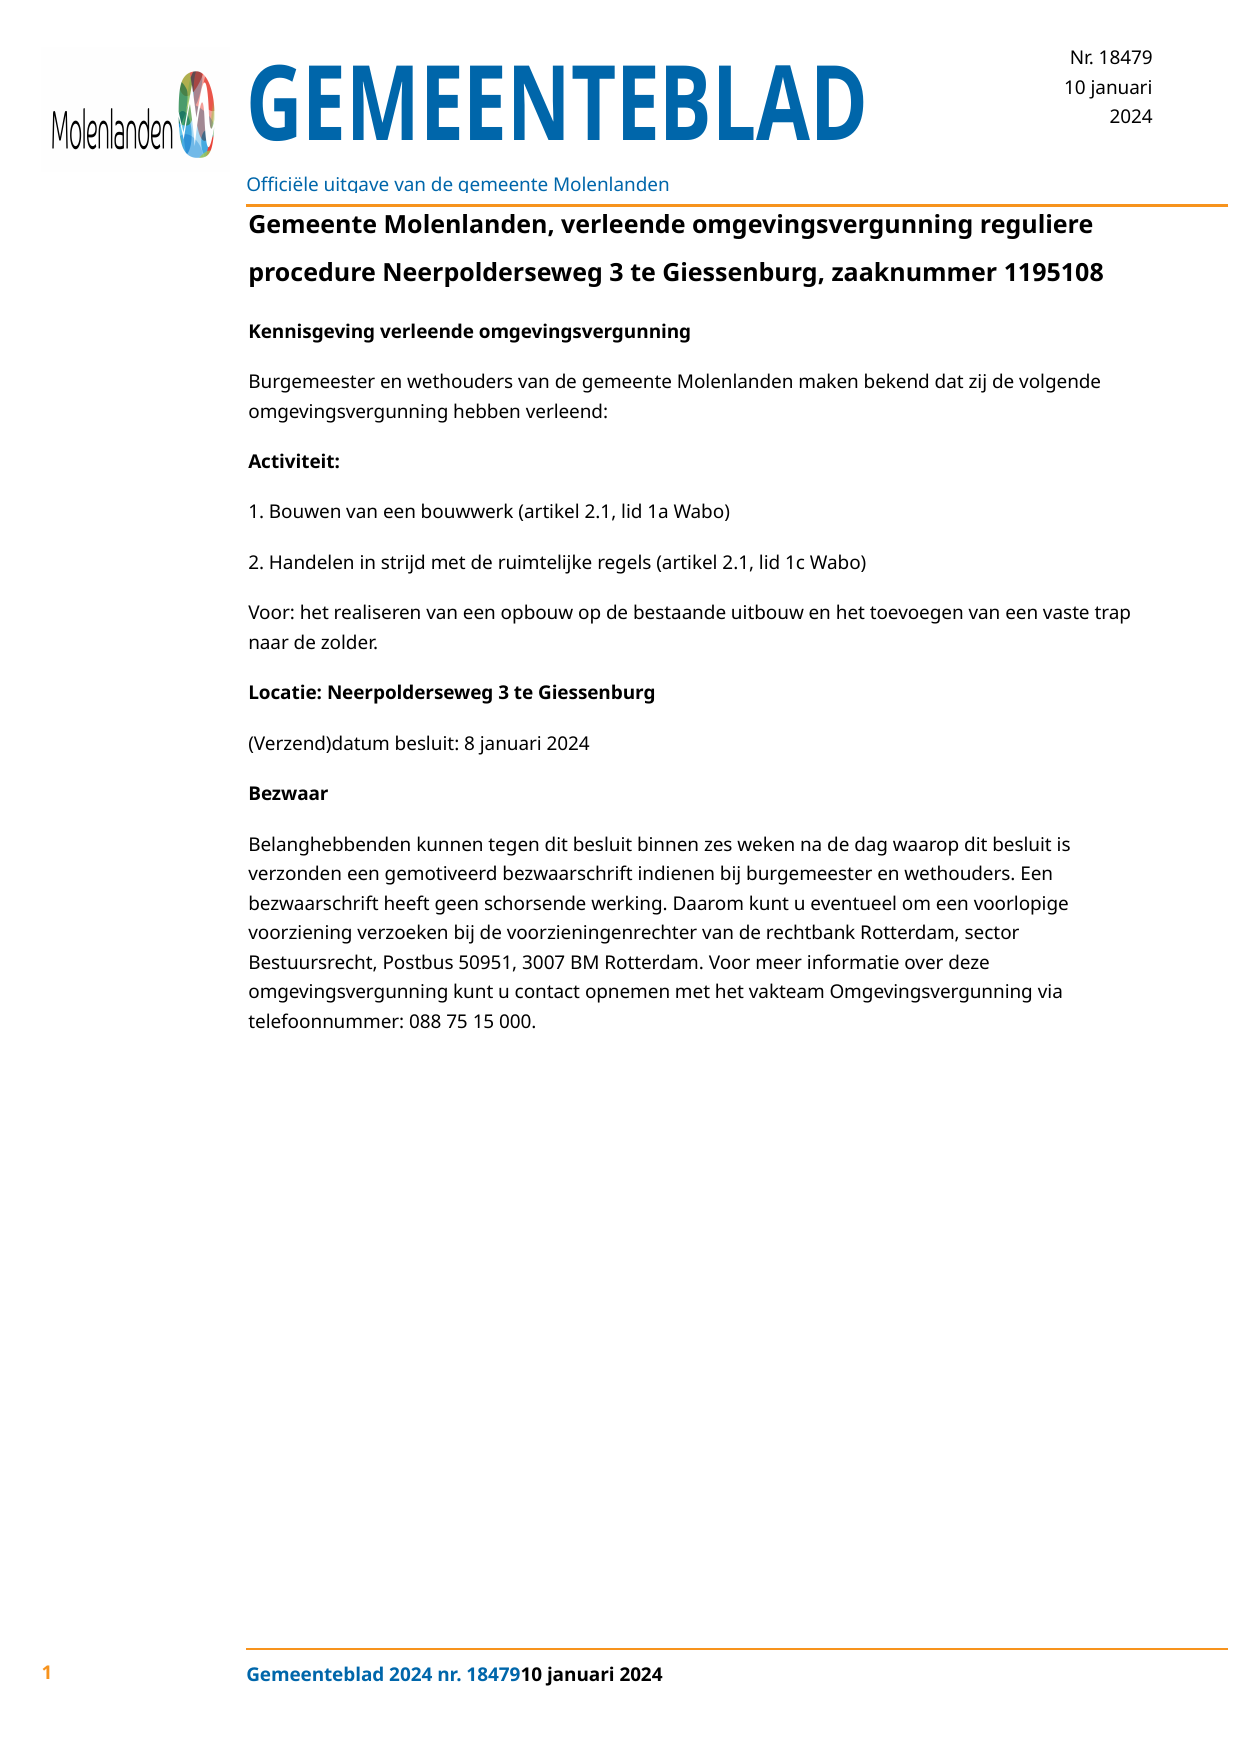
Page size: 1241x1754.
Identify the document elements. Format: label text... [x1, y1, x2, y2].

text 1. Bouwen van een bouwwerk (artikel 2.1, lid 1a Wabo) [248, 499, 1152, 524]
text Belanghebbenden kunnen tegen dit besluit binnen zes weken na de dag waarop dit besluit is verzonden een gemotiveerd bezwaarschrift indienen bij burgemeester en wethouders. Een bezwaarschrift heeft geen schorsende werking. Daarom kunt u eventueel om een voorlopige voorziening verzoeken bij de voorzieningenrechter van de rechtbank Rotterdam, sector Bestuursrecht, Postbus 50951, 3007 BM Rotterdam. Voor meer informatie over deze omgevingsvergunning kunt u contact opnemen met het vakteam Omgevingsvergunning via telefoonnummer: 088 75 15 000. [248, 831, 1152, 1034]
text Kennisgeving verleende omgevingsvergunning [248, 318, 1152, 344]
text Voor: het realiseren van een opbouw op de bestaande uitbouw en het toevoegen van een vaste trap naar de zolder. [248, 599, 1152, 655]
text Burgemeester en wethouders van de gemeente Molenlanden maken bekend dat zij de volgende omgevingsvergunning hebben verleend: [248, 368, 1152, 424]
picture [41, 47, 231, 172]
text 2. Handelen in strijd met de ruimtelijke regels (artikel 2.1, lid 1c Wabo) [248, 549, 1152, 575]
text Gemeente Molenlanden, verleende omgevingsvergunning reguliere procedure Neerpolderseweg 3 te Giessenburg, zaaknummer 1195108 [248, 207, 1152, 288]
text Activiteit: [248, 448, 1152, 474]
text (Verzend)datum besluit: 8 januari 2024 [248, 730, 1152, 756]
text Locatie: Neerpolderseweg 3 te Giessenburg [248, 679, 1152, 705]
text Bezwaar [248, 780, 1152, 806]
